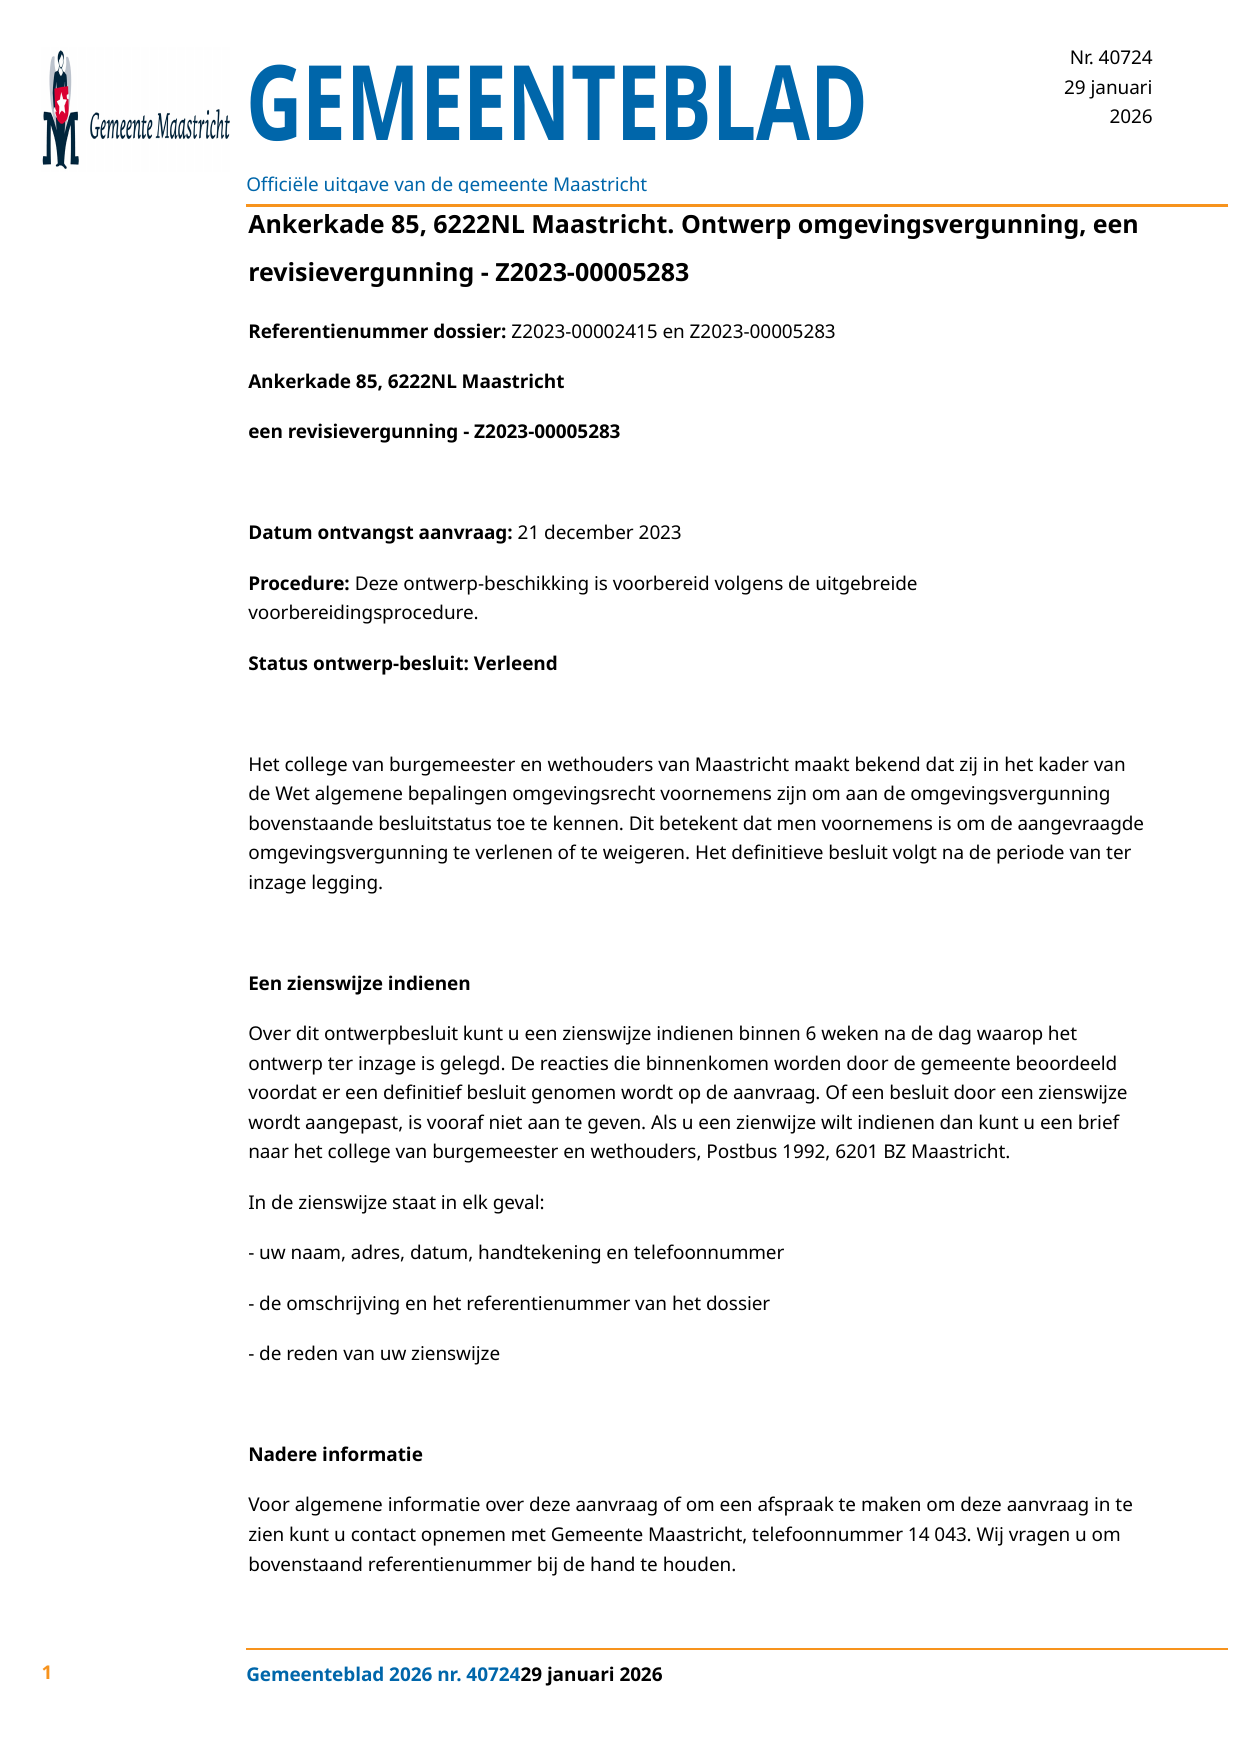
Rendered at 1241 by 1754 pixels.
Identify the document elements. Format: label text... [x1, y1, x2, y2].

text Over dit ontwerpbesluit kunt u een zienswijze indienen binnen 6 weken na de dag waarop het ontwerp ter inzage is gelegd. De reacties die binnenkomen worden door de gemeente beoordeeld voordat er een definitief besluit genomen wordt op de aanvraag. Of een besluit door een zienswijze wordt aangepast, is vooraf niet aan te geven. Als u een zienwijze wilt indienen dan kunt u een brief naar het college van burgemeester en wethouders, Postbus 1992, 6201 BZ Maastricht. [248, 1020, 1152, 1164]
text In de zienswijze staat in elk geval: [248, 1189, 1152, 1215]
text Ankerkade 85, 6222NL Maastricht. Ontwerp omgevingsvergunning, een revisievergunning - Z2023-00005283 [248, 207, 1152, 288]
text Een zienswijze indienen [248, 970, 1152, 996]
text Ankerkade 85, 6222NL Maastricht [248, 368, 1152, 394]
text Datum ontvangst aanvraag: 21 december 2023 [248, 519, 1152, 545]
text Voor algemene informatie over deze aanvraag of om een afspraak te maken om deze aanvraag in te zien kunt u contact opnemen met Gemeente Maastricht, telefoonnummer 14 043. Wij vragen u om bovenstaand referentienummer bij de hand te houden. [248, 1492, 1152, 1577]
text - de omschrijving en het referentienummer van het dossier [248, 1290, 1152, 1316]
text een revisievergunning - Z2023-00005283 [248, 419, 1152, 444]
text - uw naam, adres, datum, handtekening en telefoonnummer [248, 1239, 1152, 1265]
text Referentienummer dossier: Z2023-00002415 en Z2023-00005283 [248, 318, 1152, 344]
picture [41, 47, 231, 172]
text Het college van burgemeester en wethouders van Maastricht maakt bekend dat zij in het kader van de Wet algemene bepalingen omgevingsrecht voornemens zijn om aan de omgevingsvergunning bovenstaande besluitstatus toe te kennen. Dit betekent dat men voornemens is om de aangevraagde omgevingsvergunning te verlenen of te weigeren. Het definitieve besluit volgt na de periode van ter inzage legging. [248, 751, 1152, 895]
text Nadere informatie [248, 1441, 1152, 1467]
text - de reden van uw zienswijze [248, 1340, 1152, 1366]
text Procedure: Deze ontwerp-beschikking is voorbereid volgens de uitgebreide voorbereidingsprocedure. [248, 570, 1152, 625]
text Status ontwerp-besluit: Verleend [248, 650, 1152, 676]
